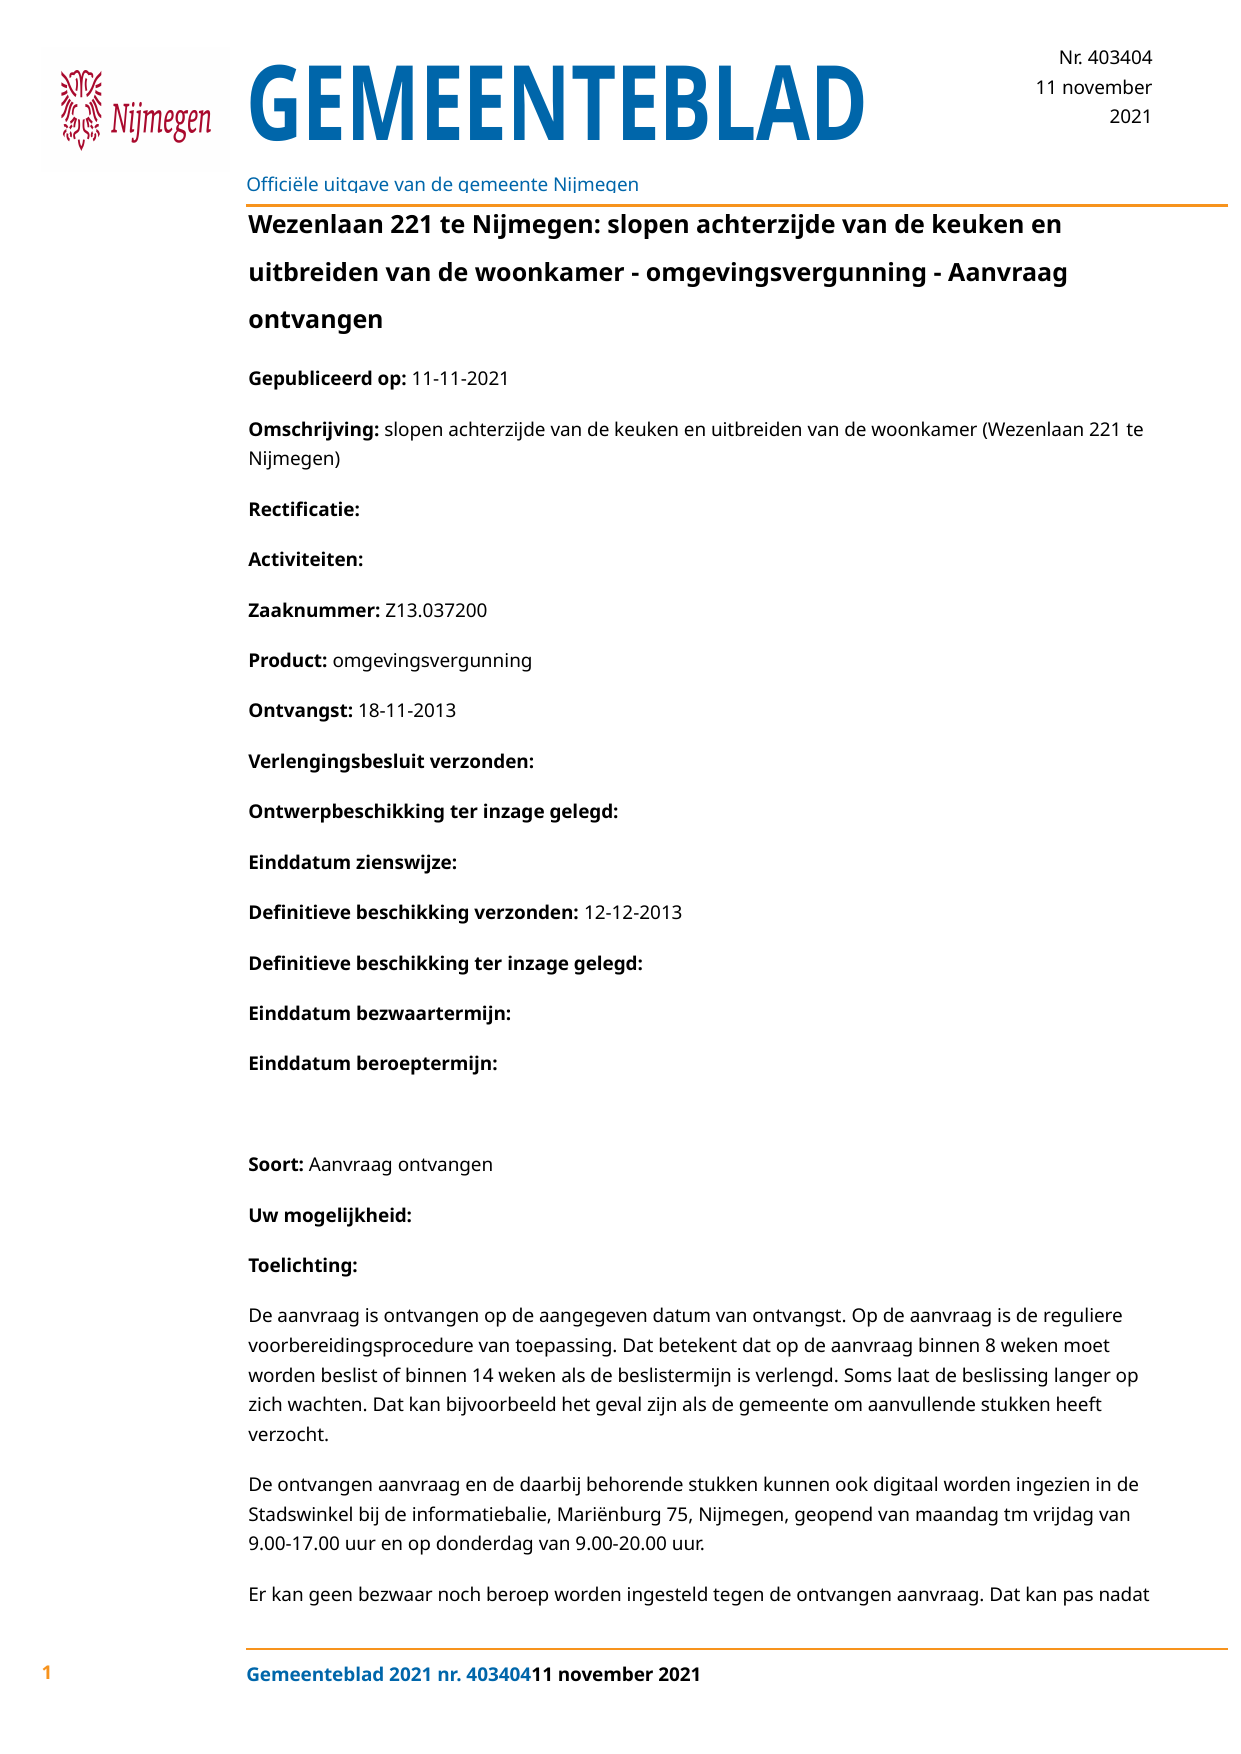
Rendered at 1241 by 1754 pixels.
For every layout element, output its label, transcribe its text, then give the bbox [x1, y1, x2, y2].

text De aanvraag is ontvangen op de aangegeven datum van ontvangst. Op de aanvraag is de reguliere voorbereidingsprocedure van toepassing. Dat betekent dat op de aanvraag binnen 8 weken moet worden beslist of binnen 14 weken als de beslistermijn is verlengd. Soms laat de beslissing langer op zich wachten. Dat kan bijvoorbeeld het geval zijn als de gemeente om aanvullende stukken heeft verzocht. [248, 1303, 1152, 1447]
text Wezenlaan 221 te Nijmegen: slopen achterzijde van de keuken en uitbreiden van de woonkamer - omgevingsvergunning - Aanvraag ontvangen [248, 207, 1152, 336]
text Definitieve beschikking verzonden: 12-12-2013 [248, 899, 1152, 925]
text De ontvangen aanvraag en de daarbij behorende stukken kunnen ook digitaal worden ingezien in de Stadswinkel bij de informatiebalie, Mariënburg 75, Nijmegen, geopend van maandag tm vrijdag van 9.00-17.00 uur en op donderdag van 9.00-20.00 uur. [248, 1471, 1152, 1556]
text Gepubliceerd op: 11-11-2021 [248, 366, 1152, 391]
text Omschrijving: slopen achterzijde van de keuken en uitbreiden van de woonkamer (Wezenlaan 221 te Nijmegen) [248, 416, 1152, 471]
text Definitieve beschikking ter inzage gelegd: [248, 950, 1152, 975]
text Einddatum beroeptermijn: [248, 1051, 1152, 1076]
text Ontvangst: 18-11-2013 [248, 698, 1152, 723]
text Einddatum zienswijze: [248, 849, 1152, 874]
text Activiteiten: [248, 546, 1152, 572]
text Einddatum bezwaartermijn: [248, 1000, 1152, 1026]
picture [41, 47, 231, 172]
text Ontwerpbeschikking ter inzage gelegd: [248, 798, 1152, 824]
text Soort: Aanvraag ontvangen [248, 1151, 1152, 1177]
text Er kan geen bezwaar noch beroep worden ingesteld tegen de ontvangen aanvraag. Dat kan pas nadat [248, 1581, 1152, 1607]
text Product: omgevingsvergunning [248, 647, 1152, 673]
text Rectificatie: [248, 496, 1152, 522]
text Zaaknummer: Z13.037200 [248, 597, 1152, 622]
text Verlengingsbesluit verzonden: [248, 748, 1152, 774]
text Toelichting: [248, 1252, 1152, 1278]
text Uw mogelijkheid: [248, 1202, 1152, 1227]
